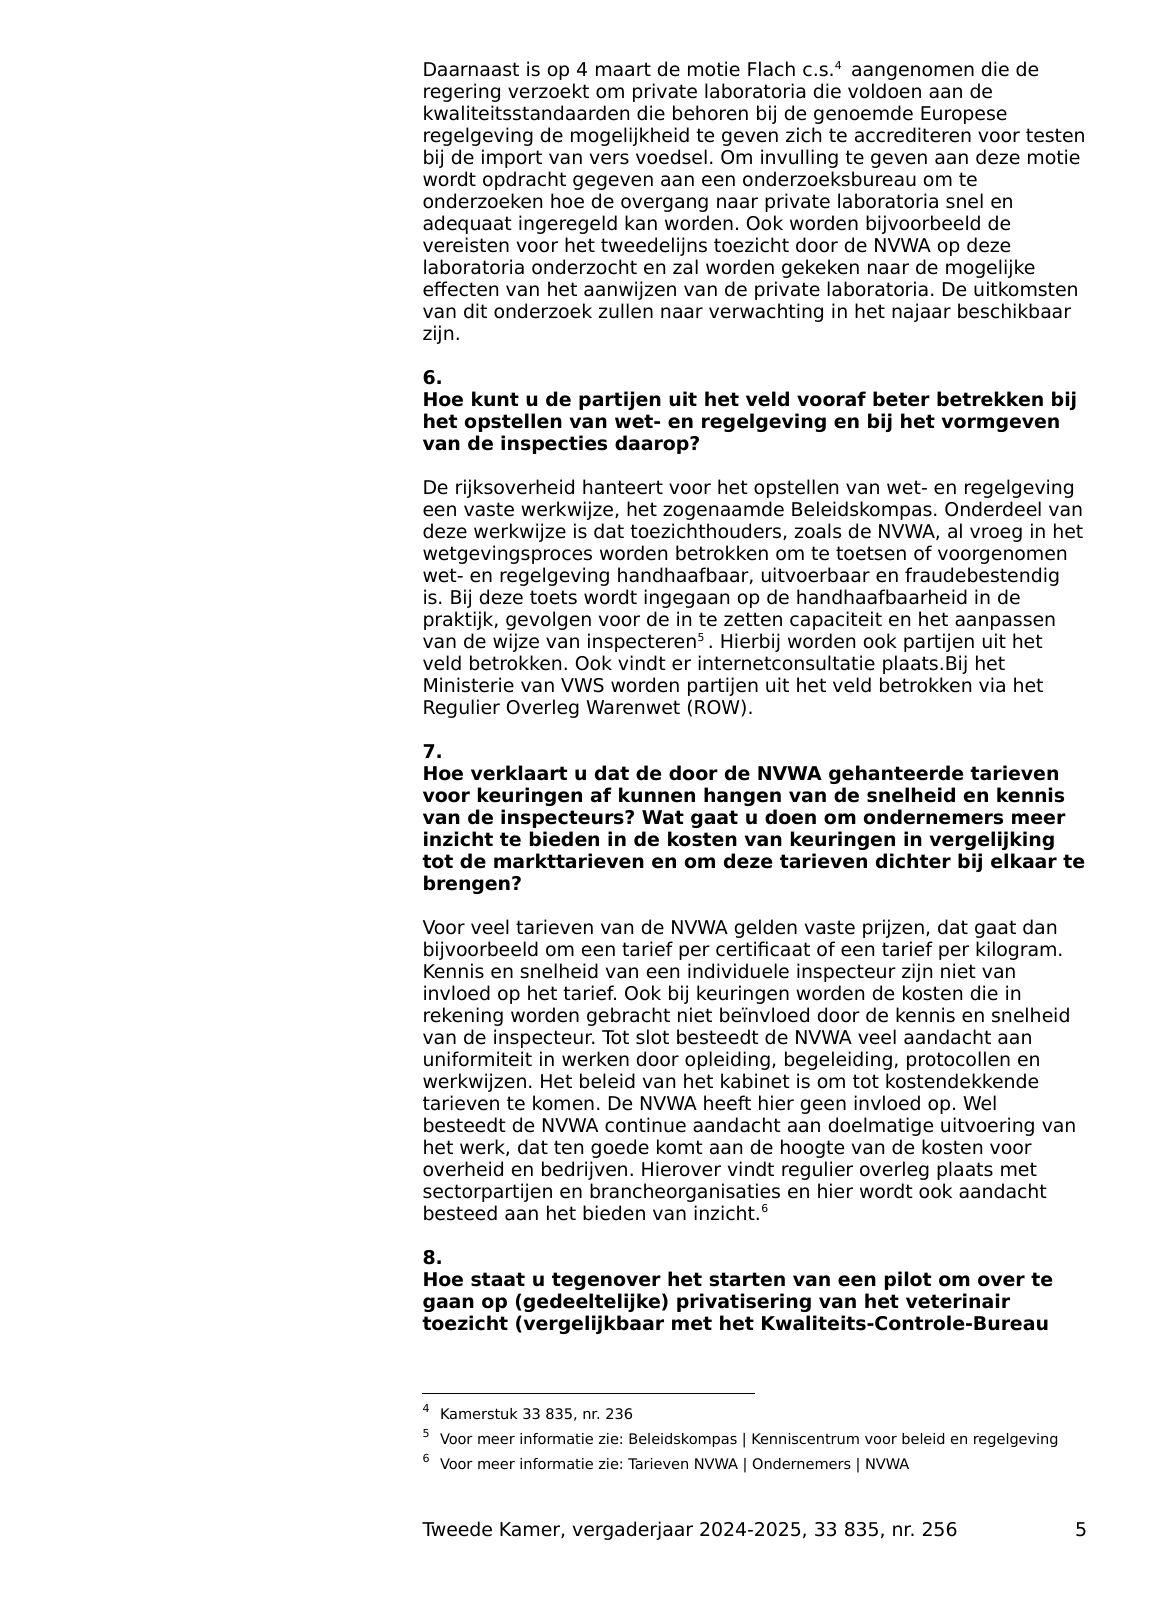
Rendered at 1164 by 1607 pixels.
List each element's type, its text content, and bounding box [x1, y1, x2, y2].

text 7. [422, 741, 1087, 763]
text Kamerstuk 33 835, nr. 236 [422, 1402, 1087, 1424]
text De rijksoverheid hanteert voor het opstellen van wet- en regelgeving een vaste werkwijze, het zogenaamde Beleidskompas. Onderdeel van deze werkwijze is dat toezichthouders, zoals de NVWA, al vroeg in het wetgevingsproces worden betrokken om te toetsen of voorgenomen wet- en regelgeving handhaafbaar, uitvoerbaar en fraudebestendig is. Bij deze toets wordt ingegaan op de handhaafbaarheid in de praktijk, gevolgen voor de in te zetten capaciteit en het aanpassen van de wijze van inspecteren. Hierbij worden ook partijen uit het veld betrokken. Ook vindt er internetconsultatie plaats.Bij het Ministerie van VWS worden partijen uit het veld betrokken via het Regulier Overleg Warenwet (ROW). [422, 477, 1087, 719]
text Voor meer informatie zie: Beleidskompas | Kenniscentrum voor beleid en regelgeving [422, 1427, 1087, 1449]
text Hoe verklaart u dat de door de NVWA gehanteerde tarieven voor keuringen af kunnen hangen van de snelheid en kennis van de inspecteurs? Wat gaat u doen om ondernemers meer inzicht te bieden in de kosten van keuringen in vergelijking tot de markttarieven en om deze tarieven dichter bij elkaar te brengen? [422, 763, 1087, 895]
text Voor veel tarieven van de NVWA gelden vaste prijzen, dat gaat dan bijvoorbeeld om een tarief per certificaat of een tarief per kilogram. Kennis en snelheid van een individuele inspecteur zijn niet van invloed op het tarief. Ook bij keuringen worden de kosten die in rekening worden gebracht niet beïnvloed door de kennis en snelheid van de inspecteur. Tot slot besteedt de NVWA veel aandacht aan uniformiteit in werken door opleiding, begeleiding, protocollen en werkwijzen. Het beleid van het kabinet is om tot kostendekkende tarieven te komen. De NVWA heeft hier geen invloed op. Wel besteedt de NVWA continue aandacht aan doelmatige uitvoering van het werk, dat ten goede komt aan de hoogte van de kosten voor overheid en bedrijven. Hierover vindt regulier overleg plaats met sectorpartijen en brancheorganisaties en hier wordt ook aandacht besteed aan het bieden van inzicht. [422, 917, 1087, 1225]
text Voor meer informatie zie: Tarieven NVWA | Ondernemers | NVWA [422, 1452, 1087, 1474]
text 6. [422, 367, 1087, 389]
text Hoe kunt u de partijen uit het veld vooraf beter betrekken bij het opstellen van wet- en regelgeving en bij het vormgeven van de inspecties daarop? [422, 389, 1087, 455]
text 8. [422, 1247, 1087, 1269]
text Hoe staat u tegenover het starten van een pilot om over te gaan op (gedeeltelijke) privatisering van het veterinair toezicht (vergelijkbaar met het Kwaliteits-Controle-Bureau [422, 1269, 1087, 1335]
text Daarnaast is op 4 maart de motie Flach c.s. aangenomen die de regering verzoekt om private laboratoria die voldoen aan de kwaliteitsstandaarden die behoren bij de genoemde Europese regelgeving de mogelijkheid te geven zich te accrediteren voor testen bij de import van vers voedsel. Om invulling te geven aan deze motie wordt opdracht gegeven aan een onderzoeksbureau om te onderzoeken hoe de overgang naar private laboratoria snel en adequaat ingeregeld kan worden. Ook worden bijvoorbeeld de vereisten voor het tweedelijns toezicht door de NVWA op deze laboratoria onderzocht en zal worden gekeken naar de mogelijke effecten van het aanwijzen van de private laboratoria. De uitkomsten van dit onderzoek zullen naar verwachting in het najaar beschikbaar zijn. [422, 59, 1087, 345]
